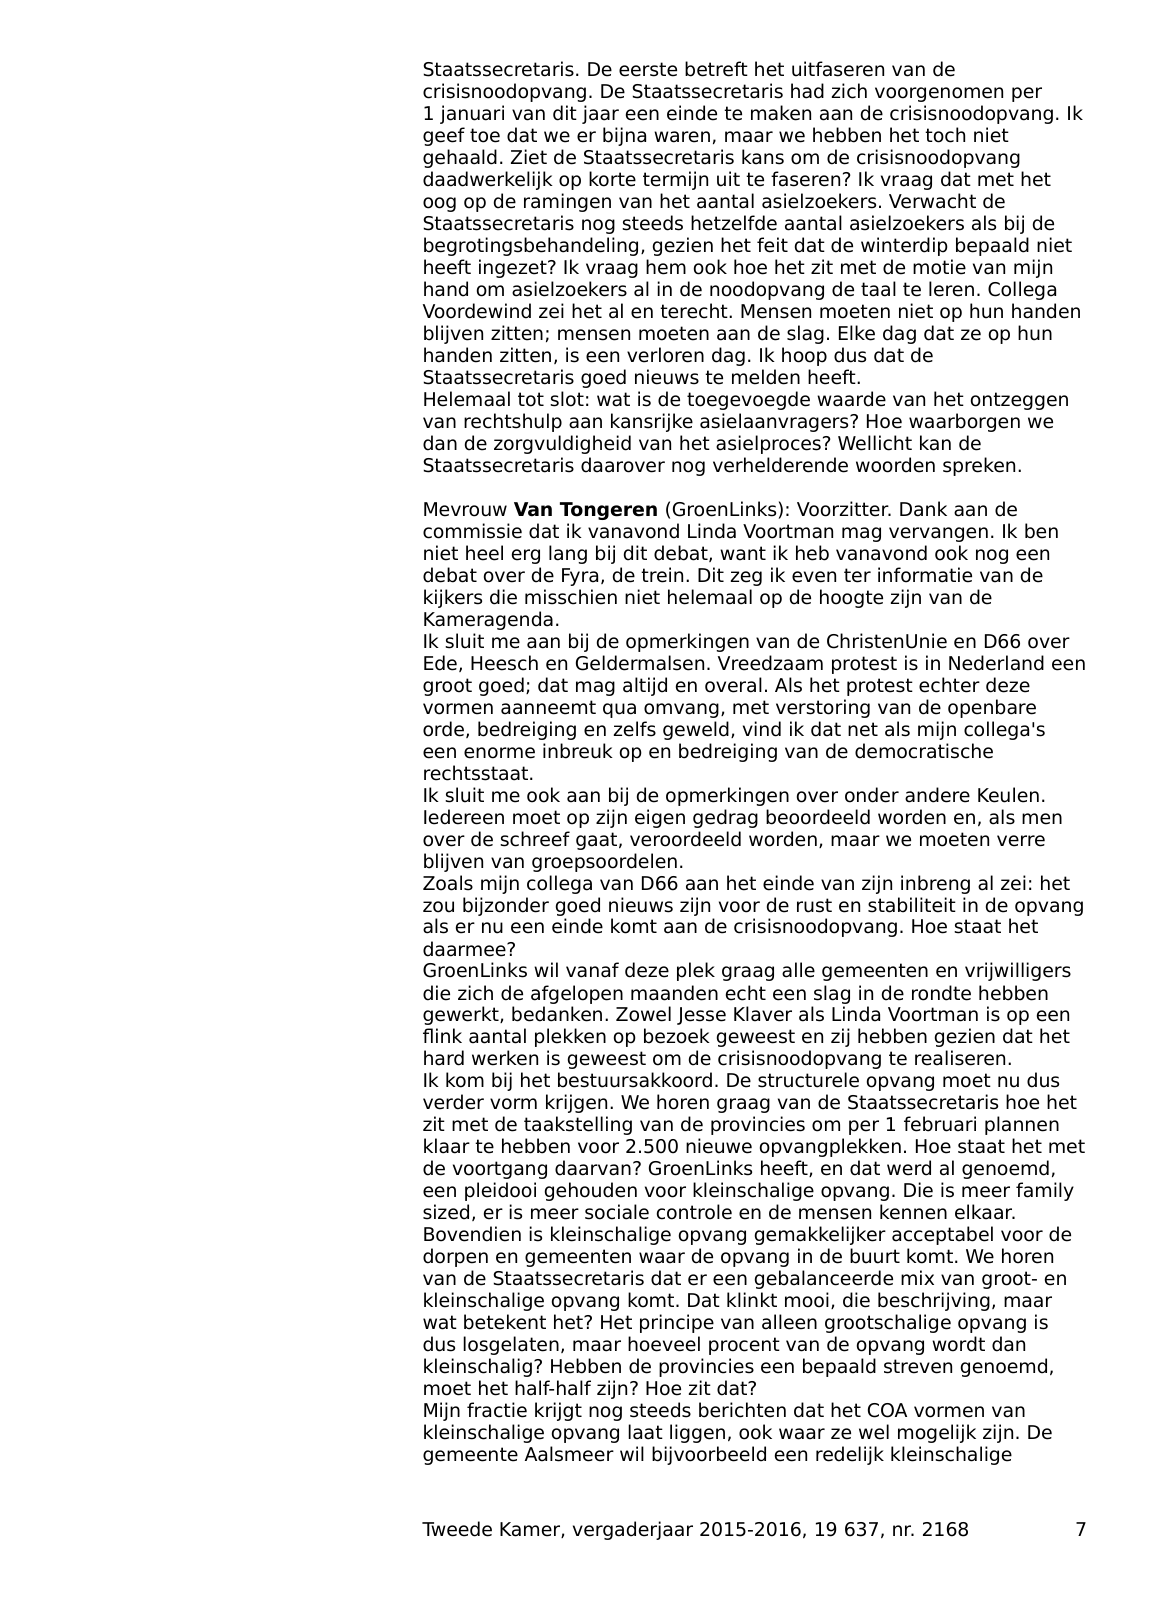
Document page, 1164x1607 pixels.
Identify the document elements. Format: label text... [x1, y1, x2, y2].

text Ik sluit me aan bij de opmerkingen van de ChristenUnie en D66 over Ede, Heesch en Geldermalsen. Vreedzaam protest is in Nederland een groot goed; dat mag altijd en overal. Als het protest echter deze vormen aanneemt qua omvang, met verstoring van de openbare orde, bedreiging en zelfs geweld, vind ik dat net als mijn collega's een enorme inbreuk op en bedreiging van de democratische rechtsstaat. [422, 631, 1087, 784]
text Ik sluit me ook aan bij de opmerkingen over onder andere Keulen. Iedereen moet op zijn eigen gedrag beoordeeld worden en, als men over de schreef gaat, veroordeeld worden, maar we moeten verre blijven van groepsoordelen. [422, 784, 1087, 872]
text Zoals mijn collega van D66 aan het einde van zijn inbreng al zei: het zou bijzonder goed nieuws zijn voor de rust en stabiliteit in de opvang als er nu een einde komt aan de crisisnoodopvang. Hoe staat het daarmee? [422, 872, 1087, 960]
text GroenLinks wil vanaf deze plek graag alle gemeenten en vrijwilligers die zich de afgelopen maanden echt een slag in de rondte hebben gewerkt, bedanken. Zowel Jesse Klaver als Linda Voortman is op een flink aantal plekken op bezoek geweest en zij hebben gezien dat het hard werken is geweest om de crisisnoodopvang te realiseren. [422, 960, 1087, 1070]
text Mijn fractie krijgt nog steeds berichten dat het COA vormen van kleinschalige opvang laat liggen, ook waar ze wel mogelijk zijn. De gemeente Aalsmeer wil bijvoorbeeld een redelijk kleinschalige [422, 1400, 1087, 1466]
text Mevrouw Van Tongeren (GroenLinks): Voorzitter. Dank aan de commissie dat ik vanavond Linda Voortman mag vervangen. Ik ben niet heel erg lang bij dit debat, want ik heb vanavond ook nog een debat over de Fyra, de trein. Dit zeg ik even ter informatie van de kijkers die misschien niet helemaal op de hoogte zijn van de Kameragenda. [422, 499, 1087, 631]
text Ik kom bij het bestuursakkoord. De structurele opvang moet nu dus verder vorm krijgen. We horen graag van de Staatssecretaris hoe het zit met de taakstelling van de provincies om per 1 februari plannen klaar te hebben voor 2.500 nieuwe opvangplekken. Hoe staat het met de voortgang daarvan? GroenLinks heeft, en dat werd al genoemd, een pleidooi gehouden voor kleinschalige opvang. Die is meer family sized, er is meer sociale controle en de mensen kennen elkaar. Bovendien is kleinschalige opvang gemakkelijker acceptabel voor de dorpen en gemeenten waar de opvang in de buurt komt. We horen van de Staatssecretaris dat er een gebalanceerde mix van groot- en kleinschalige opvang komt. Dat klinkt mooi, die beschrijving, maar wat betekent het? Het principe van alleen grootschalige opvang is dus losgelaten, maar hoeveel procent van de opvang wordt dan kleinschalig? Hebben de provincies een bepaald streven genoemd, moet het half-half zijn? Hoe zit dat? [422, 1070, 1087, 1400]
text Staatssecretaris. De eerste betreft het uitfaseren van de crisisnoodopvang. De Staatssecretaris had zich voorgenomen per 1 januari van dit jaar een einde te maken aan de crisisnoodopvang. Ik geef toe dat we er bijna waren, maar we hebben het toch niet gehaald. Ziet de Staatssecretaris kans om de crisisnoodopvang daadwerkelijk op korte termijn uit te faseren? Ik vraag dat met het oog op de ramingen van het aantal asielzoekers. Verwacht de Staatssecretaris nog steeds hetzelfde aantal asielzoekers als bij de begrotingsbehandeling, gezien het feit dat de winterdip bepaald niet heeft ingezet? Ik vraag hem ook hoe het zit met de motie van mijn hand om asielzoekers al in de noodopvang de taal te leren. Collega Voordewind zei het al en terecht. Mensen moeten niet op hun handen blijven zitten; mensen moeten aan de slag. Elke dag dat ze op hun handen zitten, is een verloren dag. Ik hoop dus dat de Staatssecretaris goed nieuws te melden heeft. [422, 59, 1087, 389]
text Helemaal tot slot: wat is de toegevoegde waarde van het ontzeggen van rechtshulp aan kansrijke asielaanvragers? Hoe waarborgen we dan de zorgvuldigheid van het asielproces? Wellicht kan de Staatssecretaris daarover nog verhelderende woorden spreken. [422, 389, 1087, 477]
